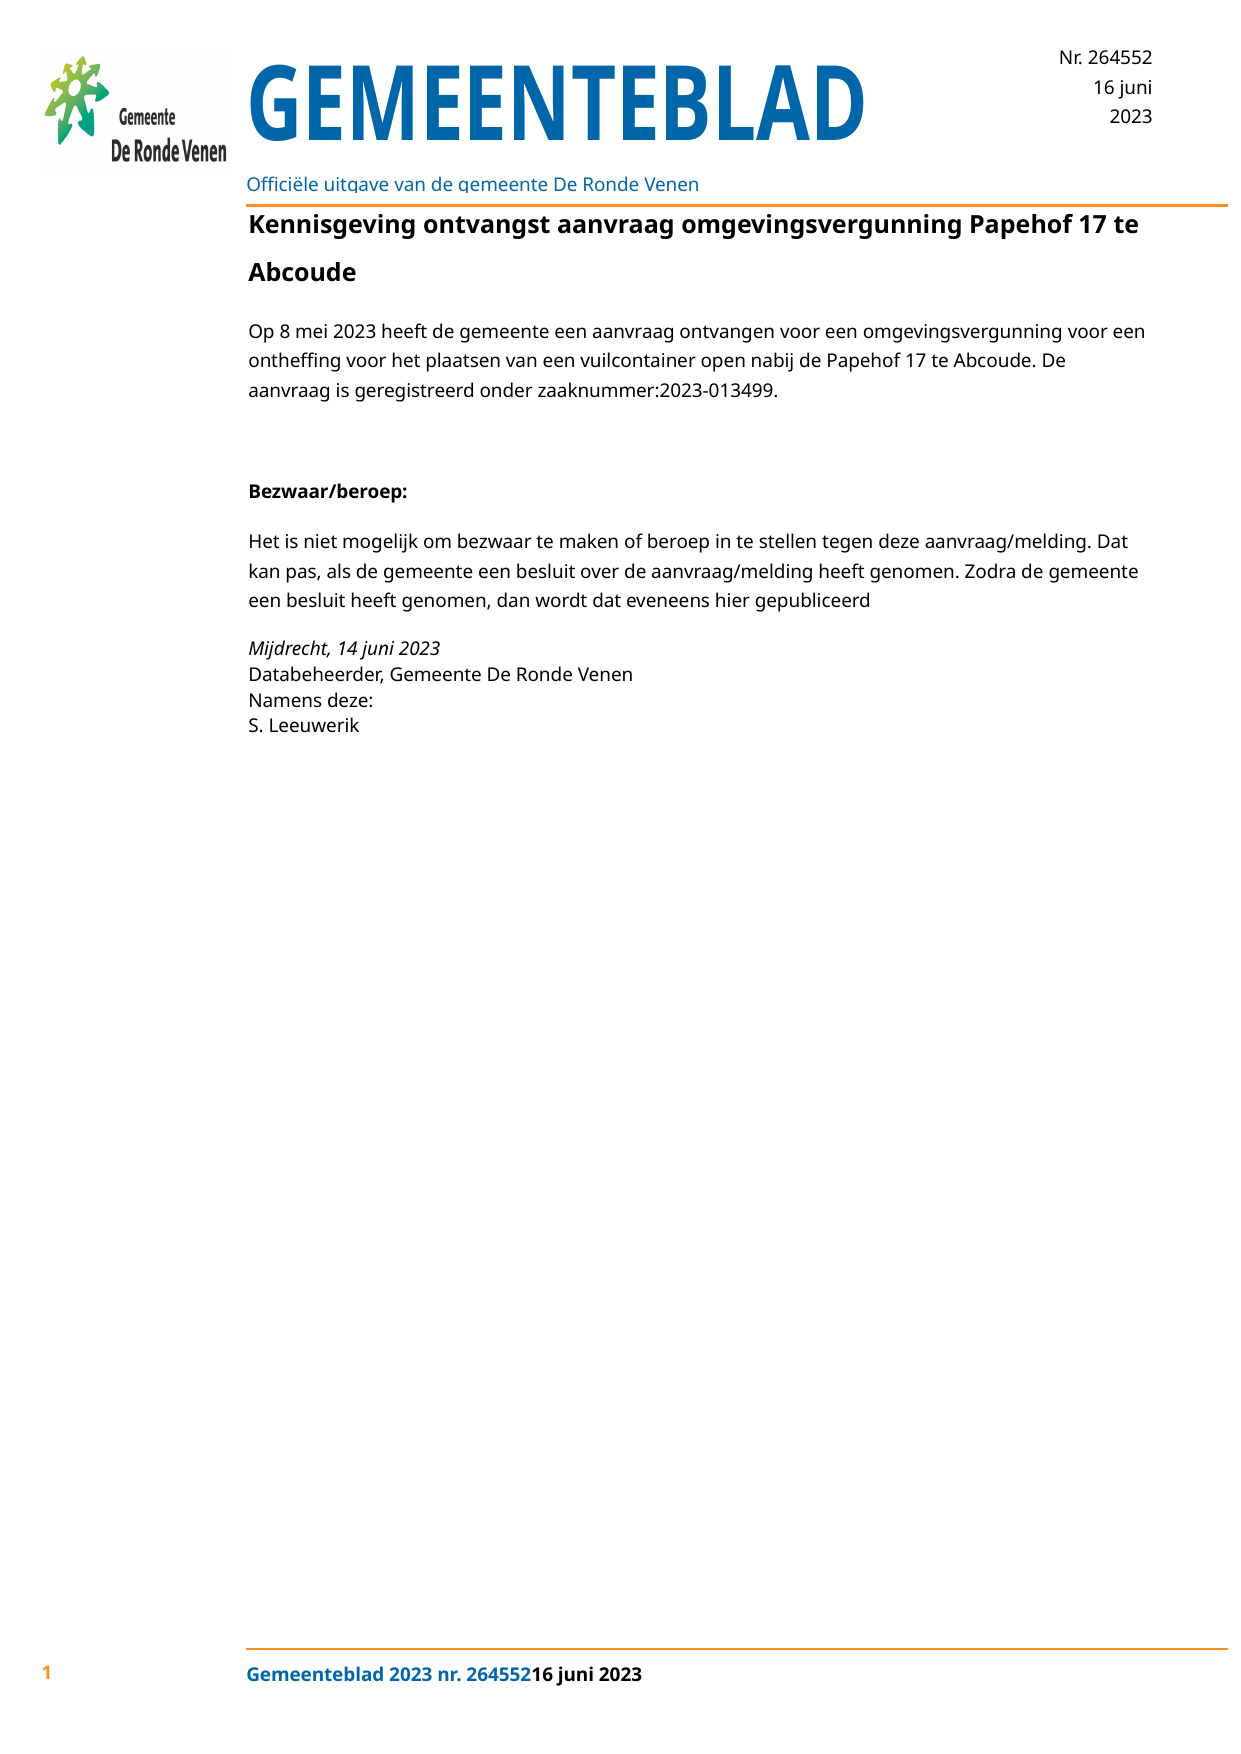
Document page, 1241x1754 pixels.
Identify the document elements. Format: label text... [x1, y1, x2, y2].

text Bezwaar/beroep: [248, 478, 1152, 504]
text S. Leeuwerik [248, 712, 1152, 738]
picture [41, 47, 231, 172]
text Databeheerder, Gemeente De Ronde Venen [248, 661, 1152, 687]
text Op 8 mei 2023 heeft de gemeente een aanvraag ontvangen voor een omgevingsvergunning voor een ontheffing voor het plaatsen van een vuilcontainer open nabij de Papehof 17 te Abcoude. De aanvraag is geregistreerd onder zaaknummer:2023-013499. [248, 318, 1152, 403]
text Het is niet mogelijk om bezwaar te maken of beroep in te stellen tegen deze aanvraag/melding. Dat kan pas, als de gemeente een besluit over de aanvraag/melding heeft genomen. Zodra de gemeente een besluit heeft genomen, dan wordt dat eveneens hier gepubliceerd [248, 528, 1152, 613]
text Mijdrecht, 14 juni 2023 [248, 635, 1152, 661]
text Namens deze: [248, 687, 1152, 712]
text Kennisgeving ontvangst aanvraag omgevingsvergunning Papehof 17 te Abcoude [248, 207, 1152, 288]
